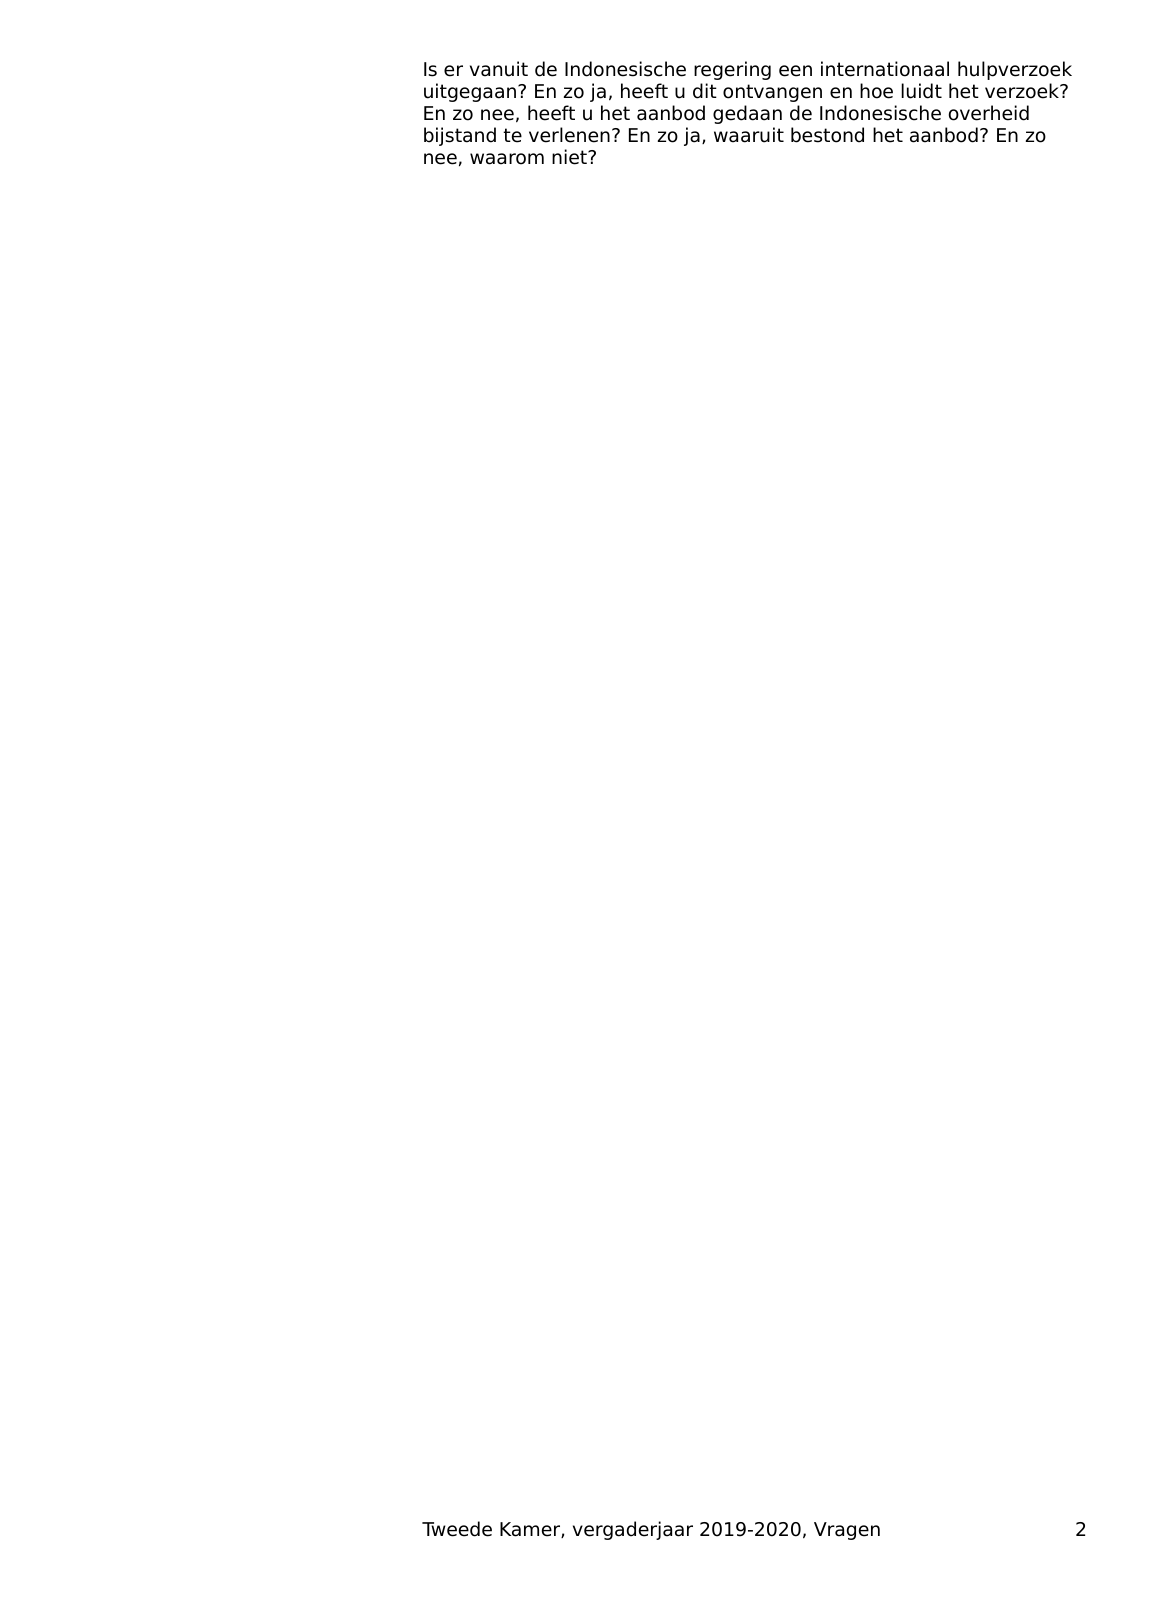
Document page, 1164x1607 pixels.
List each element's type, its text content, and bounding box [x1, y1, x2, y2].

text Is er vanuit de Indonesische regering een internationaal hulpverzoek uitgegaan? En zo ja, heeft u dit ontvangen en hoe luidt het verzoek? En zo nee, heeft u het aanbod gedaan de Indonesische overheid bijstand te verlenen? En zo ja, waaruit bestond het aanbod? En zo nee, waarom niet? [422, 59, 1087, 169]
